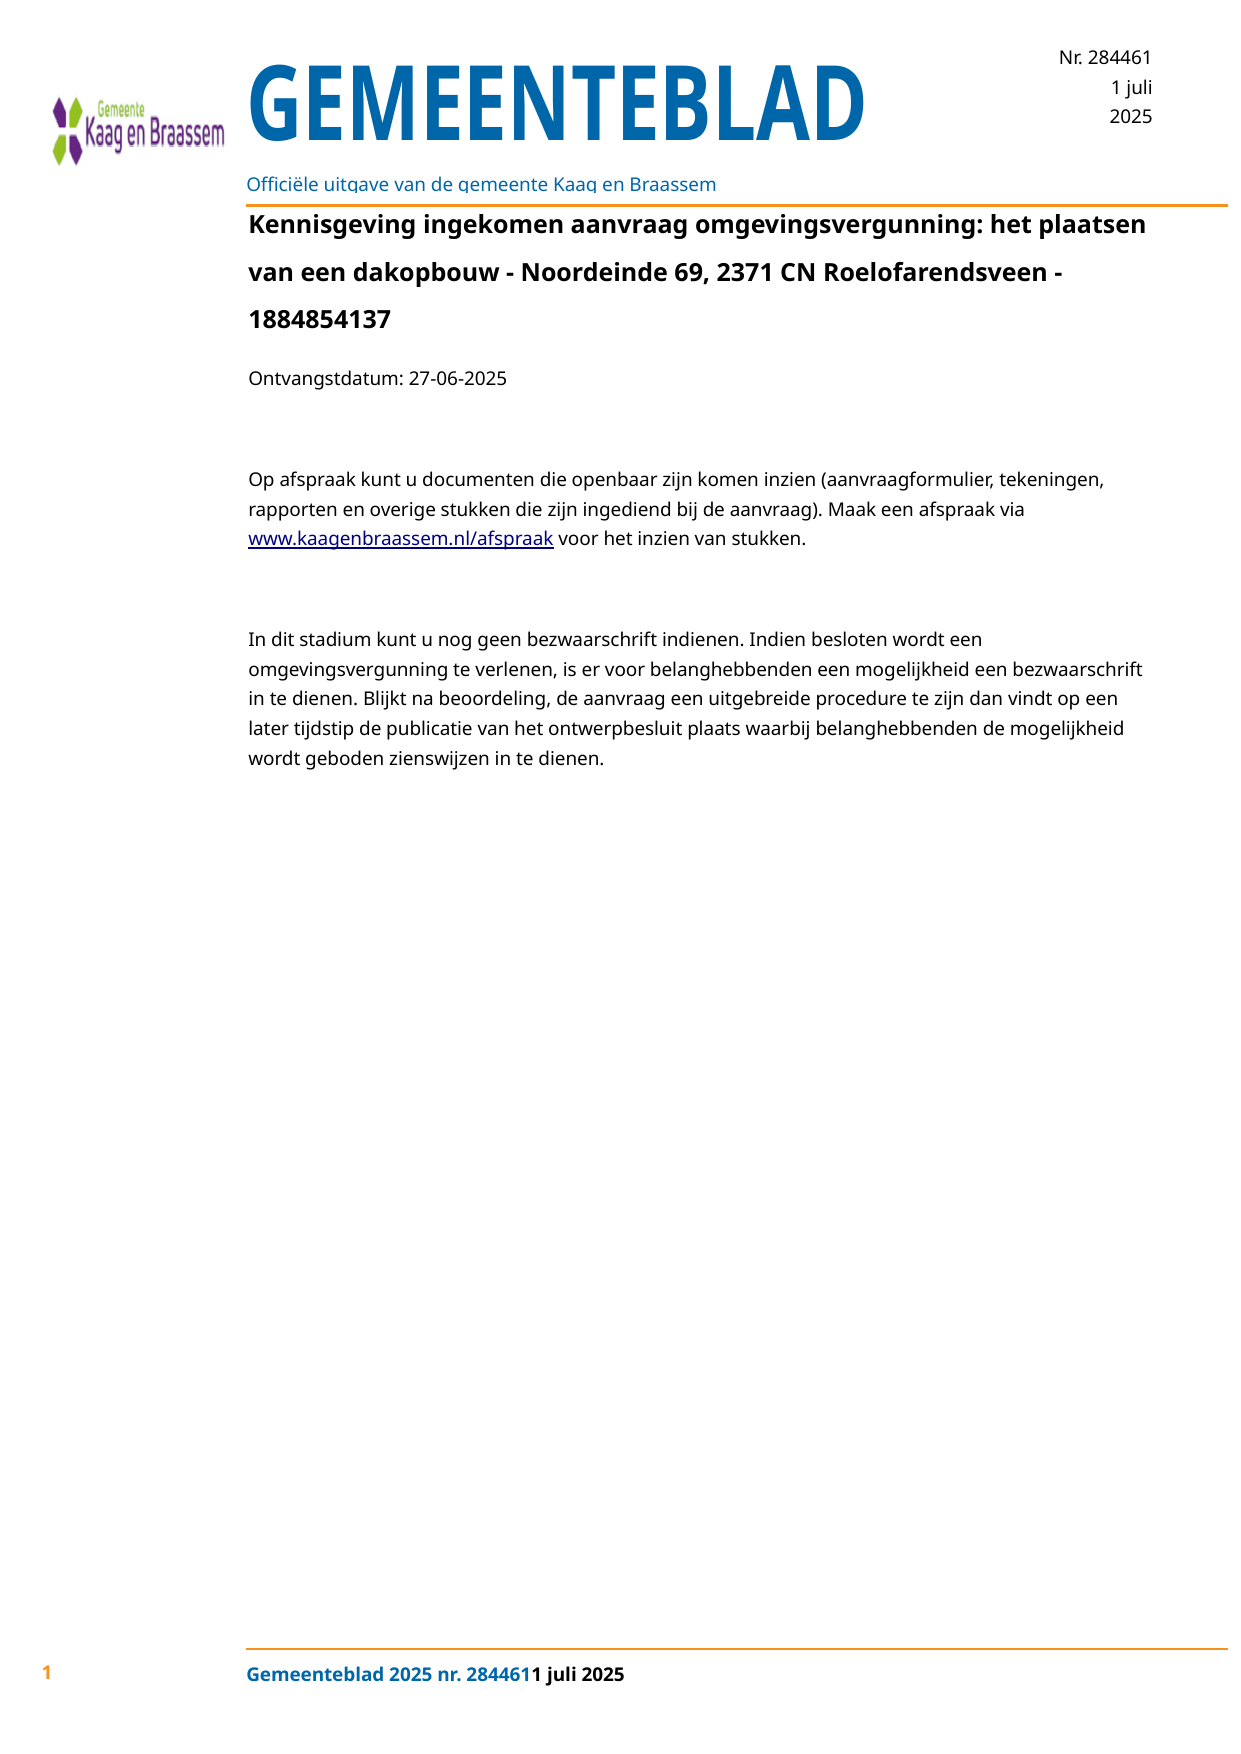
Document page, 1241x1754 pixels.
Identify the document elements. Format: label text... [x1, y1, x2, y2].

picture [41, 47, 231, 172]
text In dit stadium kunt u nog geen bezwaarschrift indienen. Indien besloten wordt een omgevingsvergunning te verlenen, is er voor belanghebbenden een mogelijkheid een bezwaarschrift in te dienen. Blijkt na beoordeling, de aanvraag een uitgebreide procedure te zijn dan vindt op een later tijdstip de publicatie van het ontwerpbesluit plaats waarbij belanghebbenden de mogelijkheid wordt geboden zienswijzen in te dienen. [248, 626, 1152, 770]
text Ontvangstdatum: 27-06-2025 [248, 366, 1152, 391]
text Op afspraak kunt u documenten die openbaar zijn komen inzien (aanvraagformulier, tekeningen, rapporten en overige stukken die zijn ingediend bij de aanvraag). Maak een afspraak via www.kaagenbraassem.nl/afspraak voor het inzien van stukken. [248, 466, 1152, 551]
text Kennisgeving ingekomen aanvraag omgevingsvergunning: het plaatsen van een dakopbouw - Noordeinde 69, 2371 CN Roelofarendsveen - 1884854137 [248, 207, 1152, 336]
